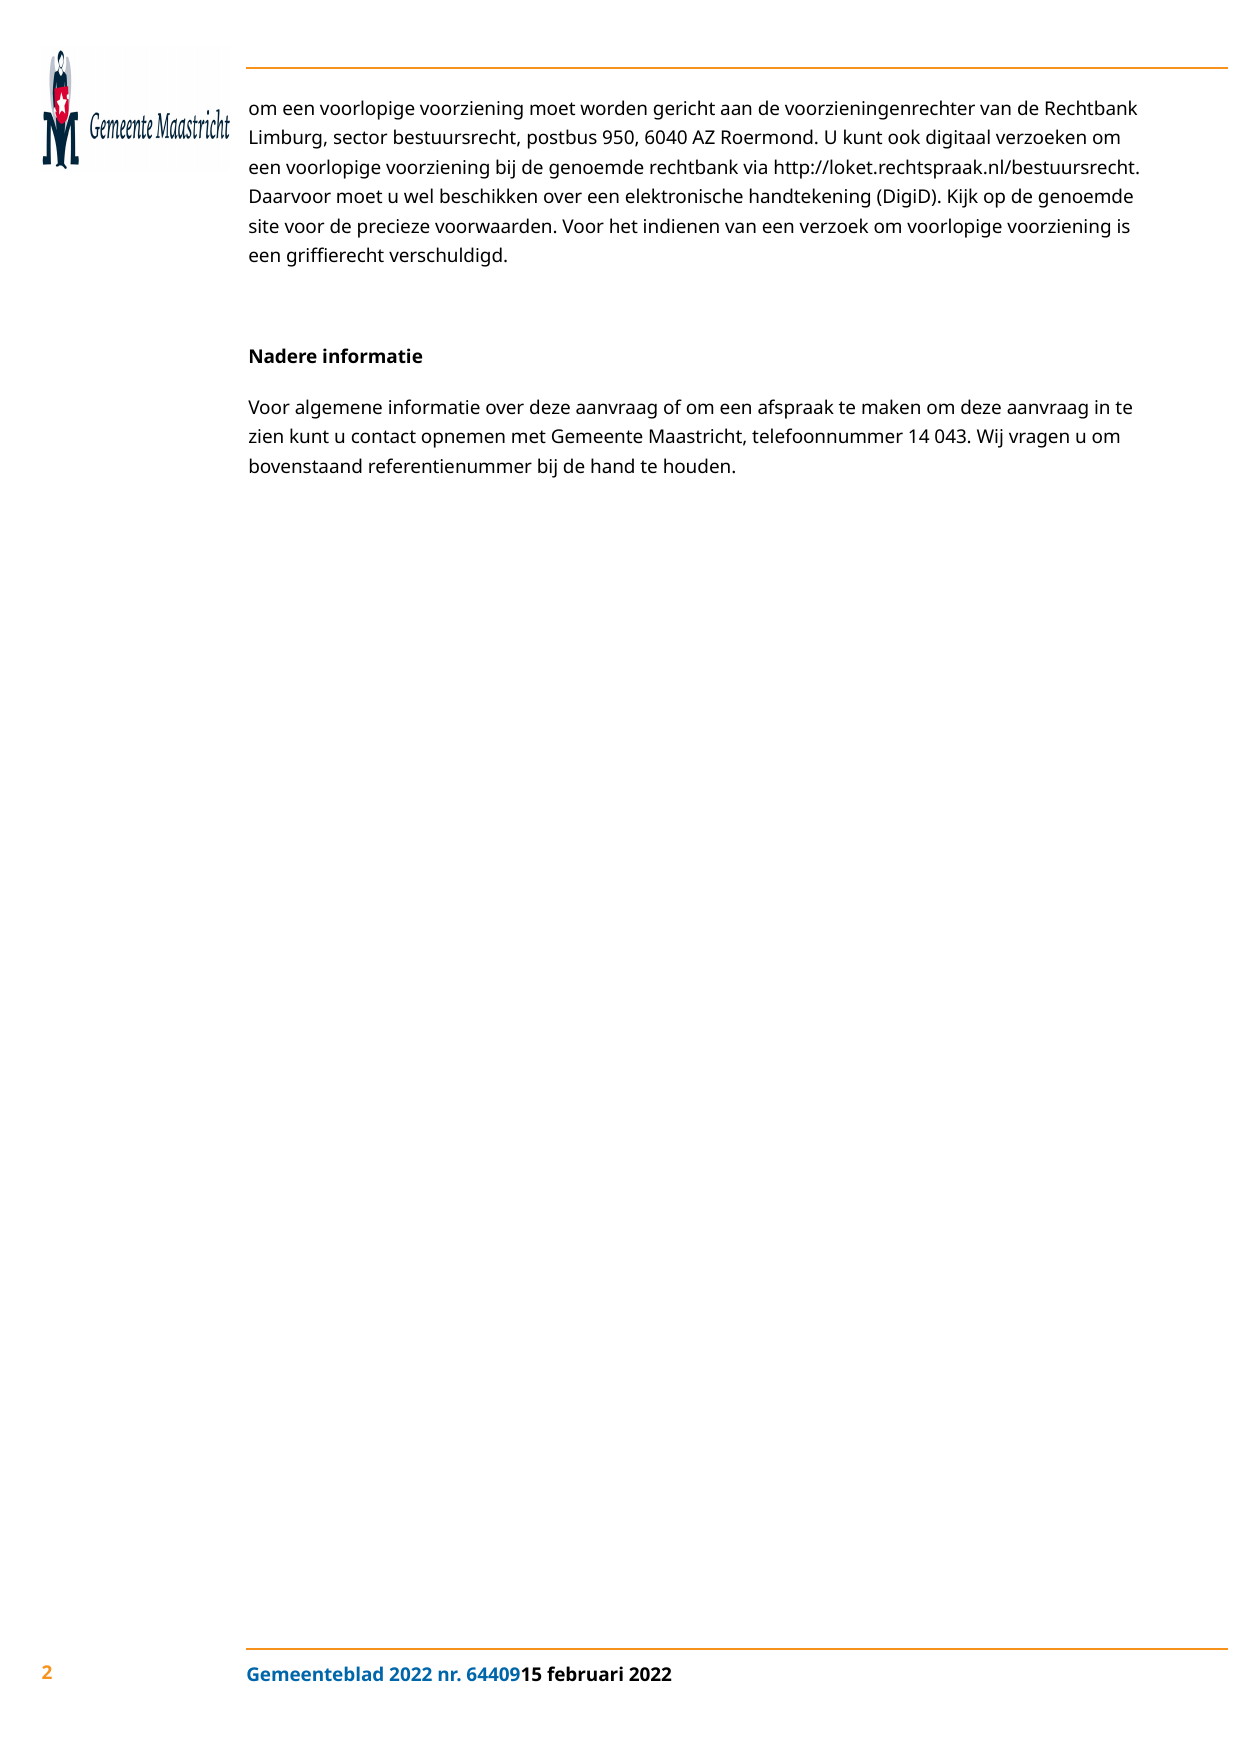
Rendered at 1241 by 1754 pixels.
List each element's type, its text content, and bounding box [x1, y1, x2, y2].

text Voor algemene informatie over deze aanvraag of om een afspraak te maken om deze aanvraag in te zien kunt u contact opnemen met Gemeente Maastricht, telefoonnummer 14 043. Wij vragen u om bovenstaand referentienummer bij de hand te houden. [248, 394, 1152, 479]
picture [41, 47, 231, 172]
text om een voorlopige voorziening moet worden gericht aan de voorzieningenrechter van de Rechtbank Limburg, sector bestuursrecht, postbus 950, 6040 AZ Roermond. U kunt ook digitaal verzoeken om een voorlopige voorziening bij de genoemde rechtbank via http://loket.rechtspraak.nl/bestuursrecht. Daarvoor moet u wel beschikken over een elektronische handtekening (DigiD). Kijk op de genoemde site voor de precieze voorwaarden. Voor het indienen van een verzoek om voorlopige voorziening is een griffierecht verschuldigd. [248, 95, 1152, 268]
text Nadere informatie [248, 343, 1152, 369]
